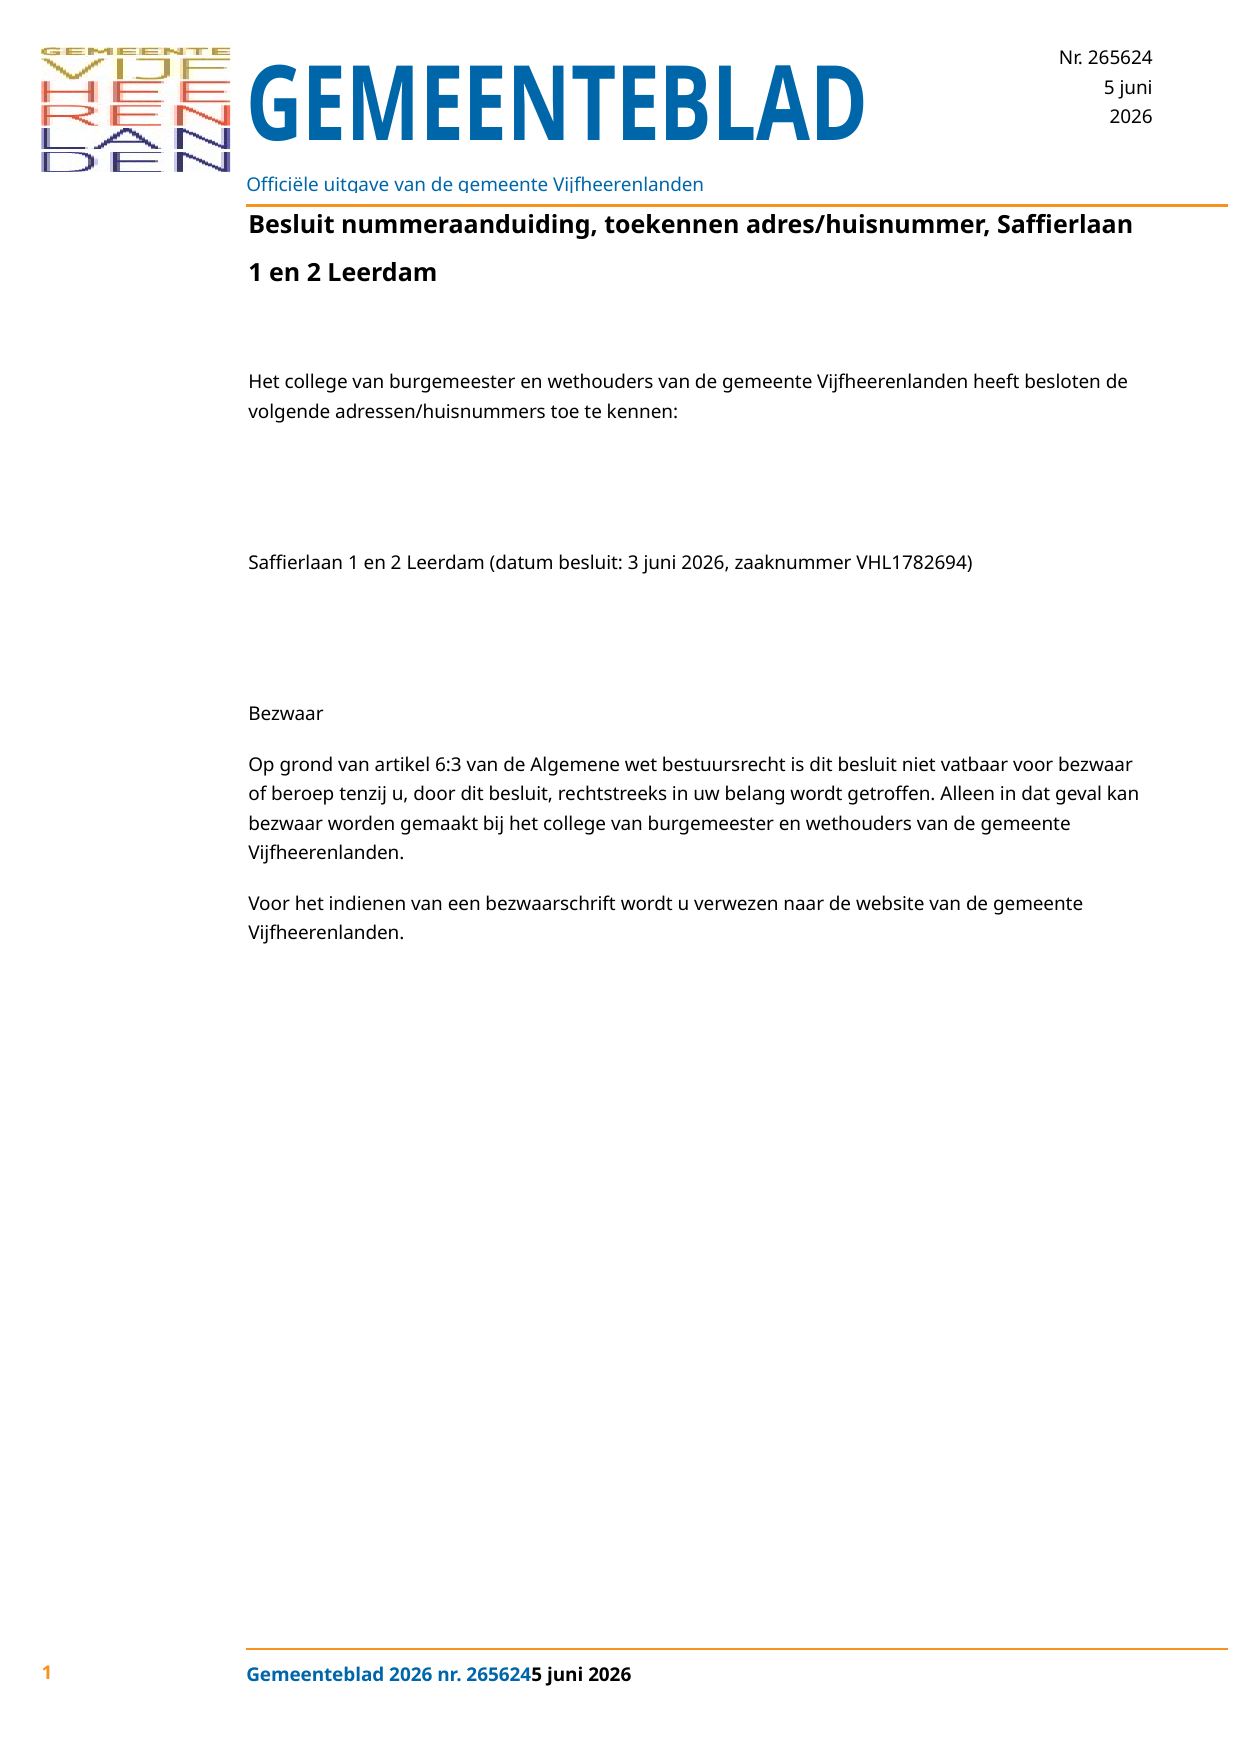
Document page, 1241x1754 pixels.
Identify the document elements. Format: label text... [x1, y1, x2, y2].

text Saffierlaan 1 en 2 Leerdam (datum besluit: 3 juni 2026, zaaknummer VHL1782694) [248, 549, 1152, 575]
text Besluit nummeraanduiding, toekennen adres/huisnummer, Saffierlaan 1 en 2 Leerdam [248, 207, 1152, 288]
picture [41, 47, 231, 172]
text Voor het indienen van een bezwaarschrift wordt u verwezen naar de website van de gemeente Vijfheerenlanden. [248, 890, 1152, 945]
text Op grond van artikel 6:3 van de Algemene wet bestuursrecht is dit besluit niet vatbaar voor bezwaar of beroep tenzij u, door dit besluit, rechtstreeks in uw belang wordt getroffen. Alleen in dat geval kan bezwaar worden gemaakt bij het college van burgemeester en wethouders van de gemeente Vijfheerenlanden. [248, 751, 1152, 865]
text Bezwaar [248, 700, 1152, 726]
text Het college van burgemeester en wethouders van de gemeente Vijfheerenlanden heeft besloten de volgende adressen/huisnummers toe te kennen: [248, 368, 1152, 424]
